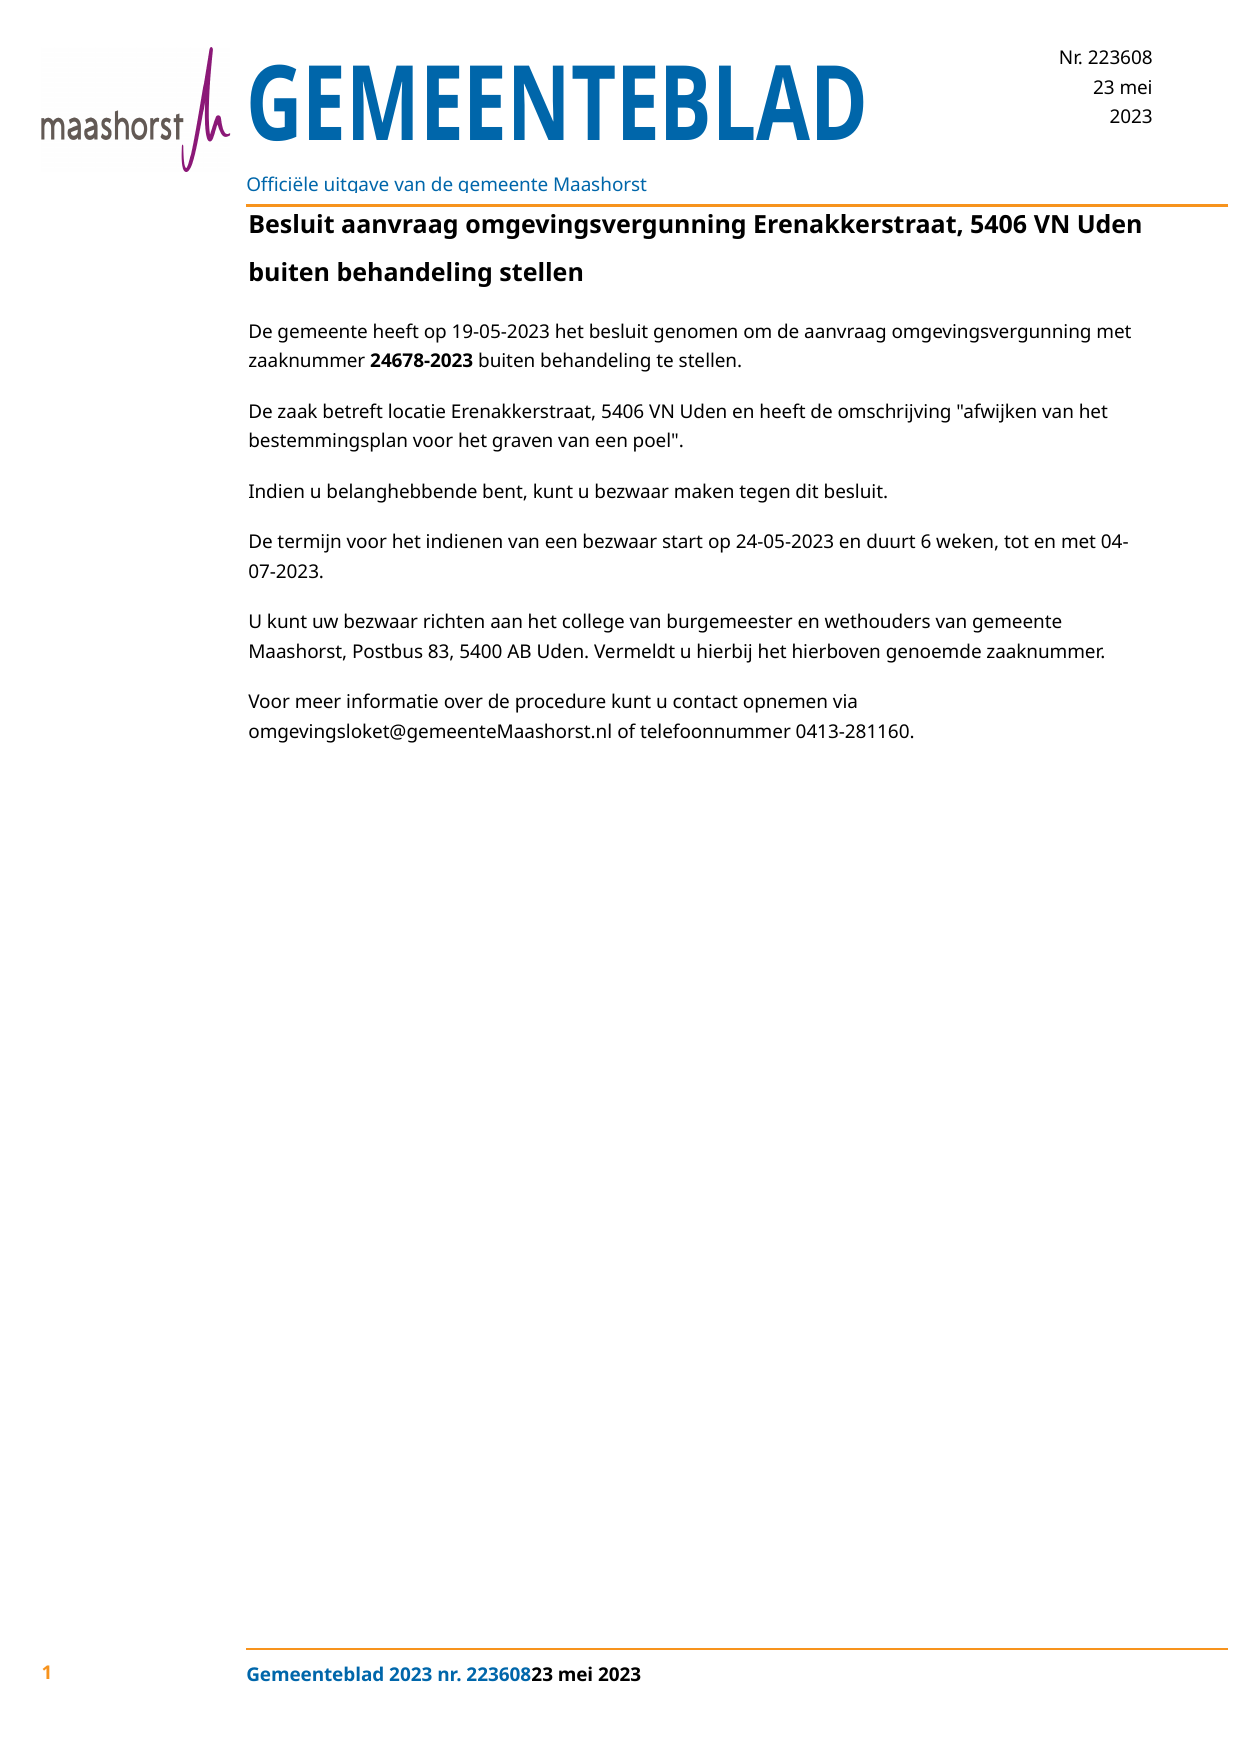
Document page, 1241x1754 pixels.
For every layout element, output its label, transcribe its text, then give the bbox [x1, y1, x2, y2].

text De termijn voor het indienen van een bezwaar start op 24-05-2023 en duurt 6 weken, tot en met 04-07-2023. [248, 528, 1152, 584]
text Voor meer informatie over de procedure kunt u contact opnemen via omgevingsloket@gemeenteMaashorst.nl of telefoonnummer 0413-281160. [248, 688, 1152, 744]
text Indien u belanghebbende bent, kunt u bezwaar maken tegen dit besluit. [248, 478, 1152, 504]
text U kunt uw bezwaar richten aan het college van burgemeester en wethouders van gemeente Maashorst, Postbus 83, 5400 AB Uden. Vermeldt u hierbij het hierboven genoemde zaaknummer. [248, 608, 1152, 664]
picture [41, 47, 231, 172]
text De gemeente heeft op 19-05-2023 het besluit genomen om de aanvraag omgevingsvergunning met zaaknummer 24678-2023 buiten behandeling te stellen. [248, 318, 1152, 373]
text De zaak betreft locatie Erenakkerstraat, 5406 VN Uden en heeft de omschrijving "afwijken van het bestemmingsplan voor het graven van een poel". [248, 398, 1152, 453]
text Besluit aanvraag omgevingsvergunning Erenakkerstraat, 5406 VN Uden buiten behandeling stellen [248, 207, 1152, 288]
